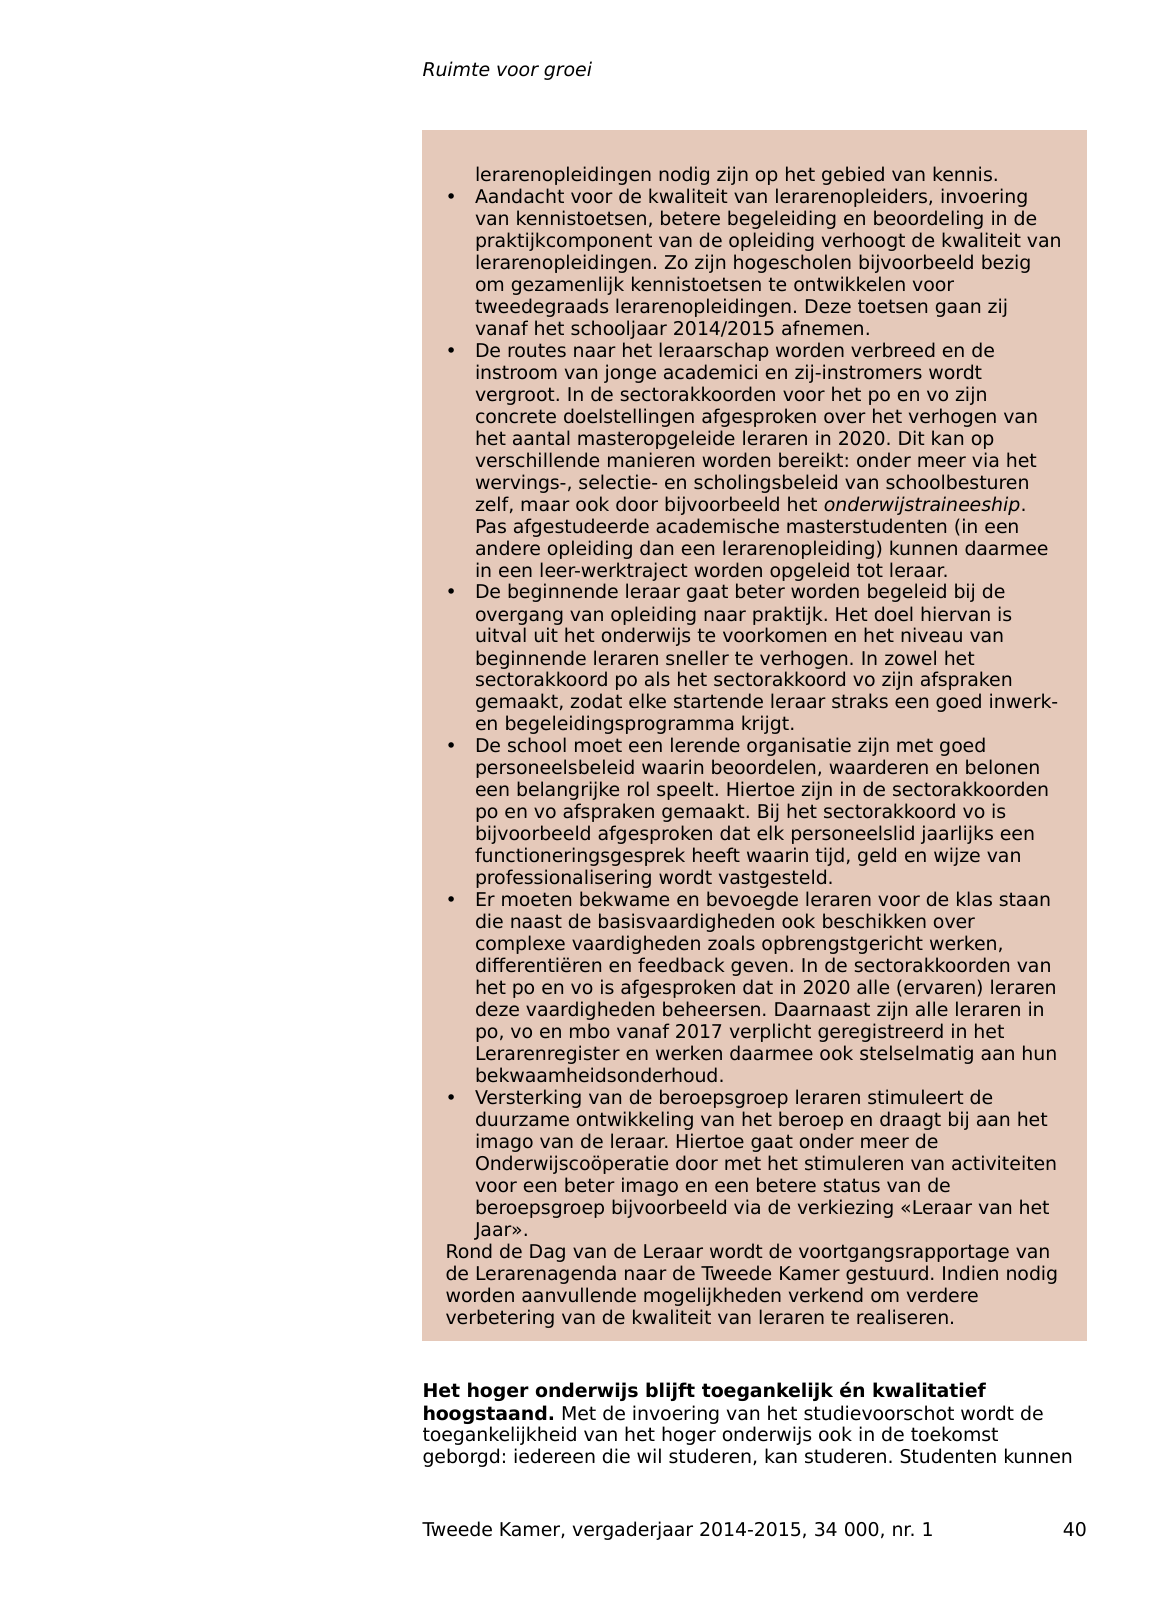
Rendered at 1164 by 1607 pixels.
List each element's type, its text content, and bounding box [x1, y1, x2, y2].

table_header lerarenopleidingen nodig zijn op het gebied van kennis. • Aandacht voor de kwaliteit van lerarenopleiders, invoering van kennistoetsen, betere begeleiding en beoordeling in de praktijkcomponent van de opleiding verhoogt de kwaliteit van lerarenopleidingen. Zo zijn hogescholen bijvoorbeeld bezig om gezamenlijk kennistoetsen te ontwikkelen voor tweedegraads lerarenopleidingen. Deze toetsen gaan zij vanaf het schooljaar 2014/2015 afnemen. • De routes naar het leraarschap worden verbreed en de instroom van jonge academici en zij-instromers wordt vergroot. In de sectorakkoorden voor het po en vo zijn concrete doelstellingen afgesproken over het verhogen van het aantal masteropgeleide leraren in 2020. Dit kan op verschillende manieren worden bereikt: onder meer via het wervings-, selectie- en scholingsbeleid van schoolbesturen zelf, maar ook door bijvoorbeeld het onderwijstraineeship. Pas afgestudeerde academische masterstudenten (in een andere opleiding dan een lerarenopleiding) kunnen daarmee in een leer-werktraject worden opgeleid tot leraar. • De beginnende leraar gaat beter worden begeleid bij de overgang van opleiding naar praktijk. Het doel hiervan is uitval uit het onderwijs te voorkomen en het niveau van beginnende leraren sneller te verhogen. In zowel het sectorakkoord po als het sectorakkoord vo zijn afspraken gemaakt, zodat elke startende leraar straks een goed inwerk- en begeleidingsprogramma krijgt. • De school moet een lerende organisatie zijn met goed personeelsbeleid waarin beoordelen, waarderen en belonen een belangrijke rol speelt. Hiertoe zijn in de sectorakkoorden po en vo afspraken gemaakt. Bij het sectorakkoord vo is bijvoorbeeld afgesproken dat elk personeelslid jaarlijks een functioneringsgesprek heeft waarin tijd, geld en wijze van professionalisering wordt vastgesteld. • Er moeten bekwame en bevoegde leraren voor de klas staan die naast de basisvaardigheden ook beschikken over complexe vaardigheden zoals opbrengstgericht werken, differentiëren en feedback geven. In de sectorakkoorden van het po en vo is afgesproken dat in 2020 alle (ervaren) leraren deze vaardigheden beheersen. Daarnaast zijn alle leraren in po, vo en mbo vanaf 2017 verplicht geregistreerd in het Lerarenregister en werken daarmee ook stelselmatig aan hun bekwaamheidsonderhoud. • Versterking van de beroepsgroep leraren stimuleert de duurzame ontwikkeling van het beroep en draagt bij aan het imago van de leraar. Hiertoe gaat onder meer de Onderwijscoöperatie door met het stimuleren van activiteiten voor een beter imago en een betere status van de beroepsgroep bijvoorbeeld via de verkiezing «Leraar van het Jaar». Rond de Dag van de Leraar wordt de voortgangsrapportage van de Lerarenagenda naar de Tweede Kamer gestuurd. Indien nodig worden aanvullende mogelijkheden verkend om verdere verbetering van de kwaliteit van leraren te realiseren. [422, 130, 1087, 1341]
text Het hoger onderwijs blijft toegankelijk én kwalitatief hoogstaand. Met de invoering van het studievoorschot wordt de toegankelijkheid van het hoger onderwijs ook in de toekomst geborgd: iedereen die wil studeren, kan studeren. Studenten kunnen [422, 1380, 1087, 1468]
